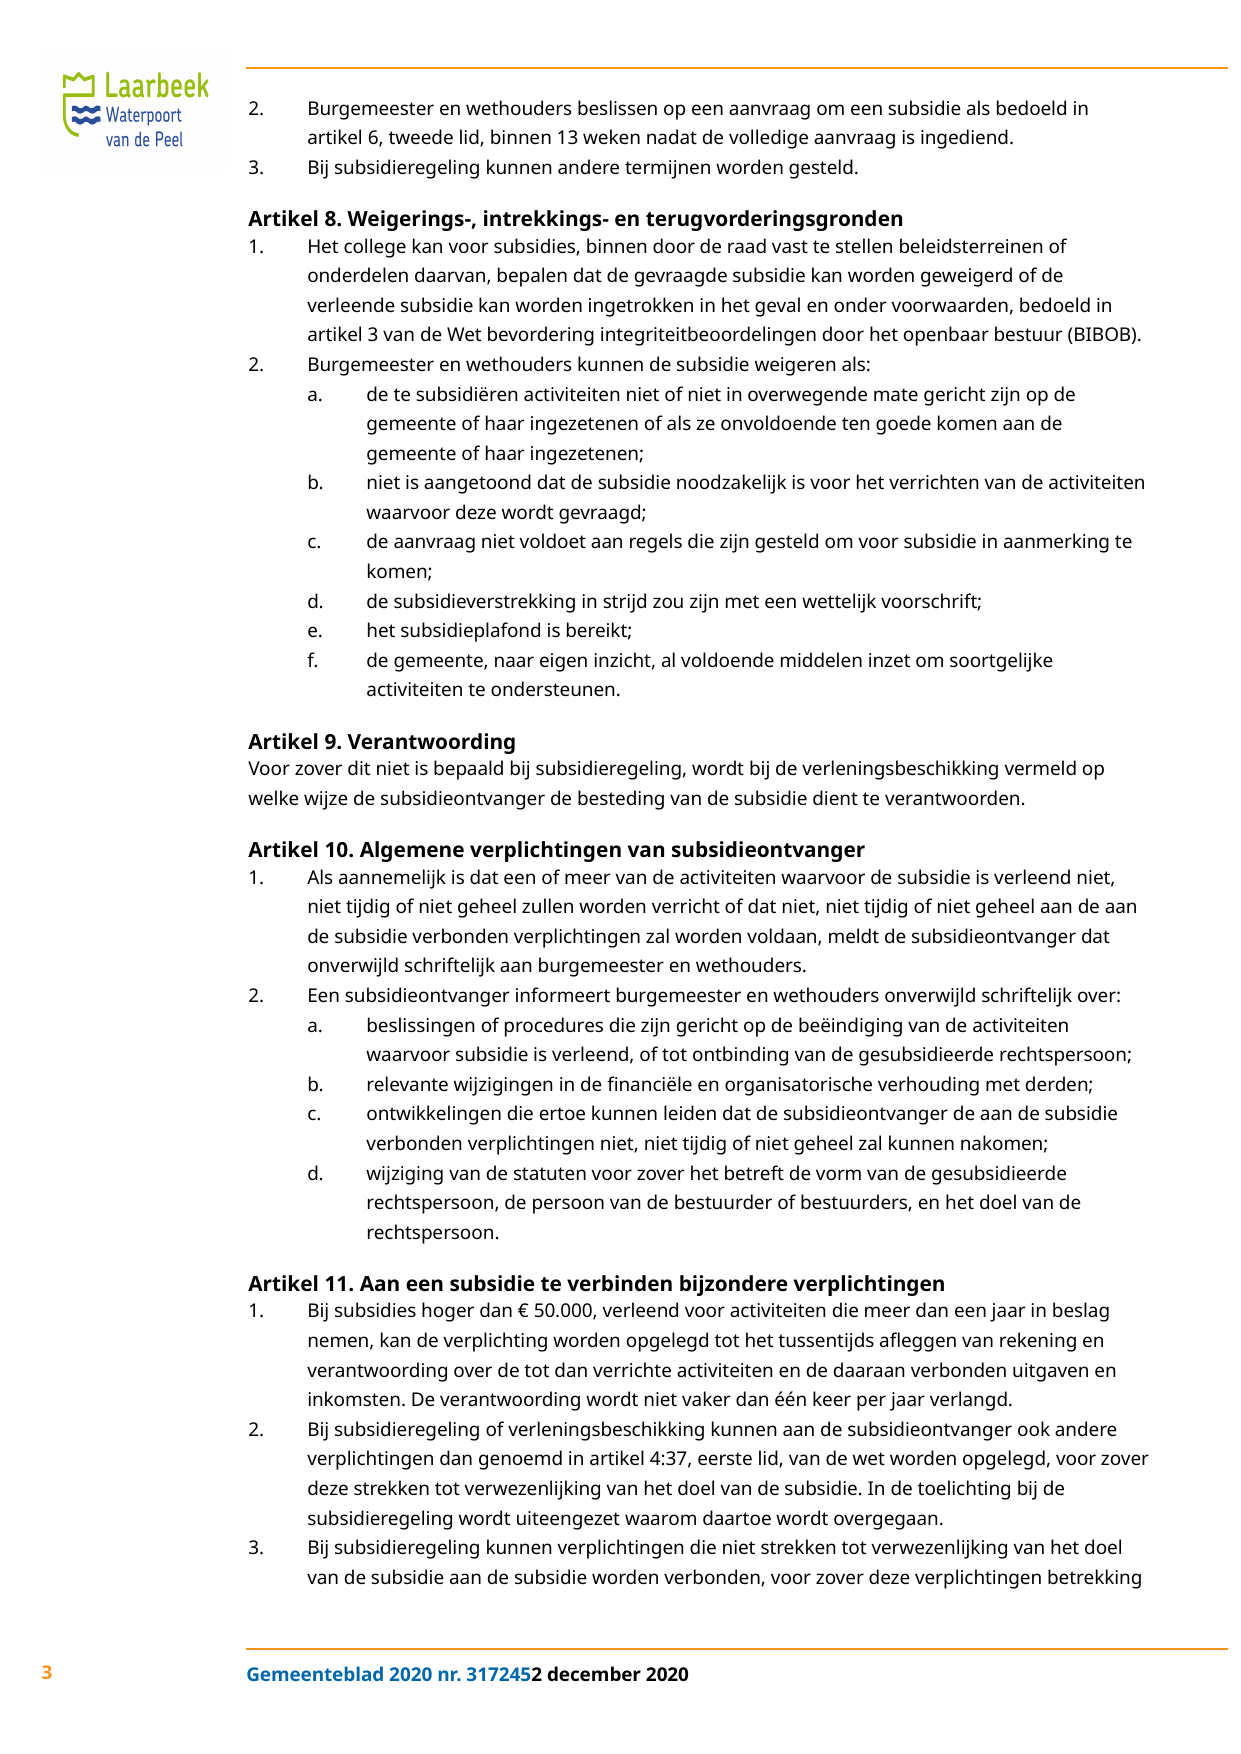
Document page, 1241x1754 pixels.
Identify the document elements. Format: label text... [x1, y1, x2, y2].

text Artikel 9. Verantwoording [248, 727, 1152, 755]
picture [41, 47, 231, 172]
list Bij subsidieregeling kunnen verplichtingen die niet strekken tot verwezenlijking van het doel van de subsidie aan de subsidie worden verbonden, voor zover deze verplichtingen betrekking [248, 1534, 1152, 1590]
text Voor zover dit niet is bepaald bij subsidieregeling, wordt bij de verleningsbeschikking vermeld op welke wijze de subsidieontvanger de besteding van de subsidie dient te verantwoorden. [248, 755, 1152, 811]
text Artikel 11. Aan een subsidie te verbinden bijzondere verplichtingen [248, 1269, 1152, 1298]
list Bij subsidies hoger dan € 50.000, verleend voor activiteiten die meer dan een jaar in beslag nemen, kan de verplichting worden opgelegd tot het tussentijds afleggen van rekening en verantwoording over de tot dan verrichte activiteiten en de daaraan verbonden uitgaven en inkomsten. De verantwoording wordt niet vaker dan één keer per jaar verlangd. [248, 1298, 1152, 1412]
list de subsidieverstrekking in strijd zou zijn met een wettelijk voorschrift; [307, 588, 1152, 613]
list Een subsidieontvanger informeert burgemeester en wethouders onverwijld schriftelijk over: [248, 982, 1152, 1008]
list niet is aangetoond dat de subsidie noodzakelijk is voor het verrichten van de activiteiten waarvoor deze wordt gevraagd; [307, 469, 1152, 525]
list beslissingen of procedures die zijn gericht op de beëindiging van de activiteiten waarvoor subsidie is verleend, of tot ontbinding van de gesubsidieerde rechtspersoon; [307, 1012, 1152, 1067]
list de te subsidiëren activiteiten niet of niet in overwegende mate gericht zijn op de gemeente of haar ingezetenen of als ze onvoldoende ten goede komen aan de gemeente of haar ingezetenen; [307, 381, 1152, 466]
list Bij subsidieregeling kunnen andere termijnen worden gesteld. [248, 154, 1152, 180]
list Burgemeester en wethouders kunnen de subsidie weigeren als: [248, 351, 1152, 377]
list Als aannemelijk is dat een of meer van de activiteiten waarvoor de subsidie is verleend niet, niet tijdig of niet geheel zullen worden verricht of dat niet, niet tijdig of niet geheel aan de aan de subsidie verbonden verplichtingen zal worden voldaan, meldt de subsidieontvanger dat onverwijld schriftelijk aan burgemeester en wethouders. [248, 864, 1152, 978]
list relevante wijzigingen in de financiële en organisatorische verhouding met derden; [307, 1071, 1152, 1097]
list de aanvraag niet voldoet aan regels die zijn gesteld om voor subsidie in aanmerking te komen; [307, 529, 1152, 584]
text Artikel 8. Weigerings-, intrekkings- en terugvorderingsgronden [248, 204, 1152, 233]
list Bij subsidieregeling of verleningsbeschikking kunnen aan de subsidieontvanger ook andere verplichtingen dan genoemd in artikel 4:37, eerste lid, van de wet worden opgelegd, voor zover deze strekken tot verwezenlijking van het doel van de subsidie. In de toelichting bij de subsidieregeling wordt uiteengezet waarom daartoe wordt overgegaan. [248, 1416, 1152, 1531]
list Burgemeester en wethouders beslissen op een aanvraag om een subsidie als bedoeld in artikel 6, tweede lid, binnen 13 weken nadat de volledige aanvraag is ingediend. [248, 95, 1152, 150]
list de gemeente, naar eigen inzicht, al voldoende middelen inzet om soortgelijke activiteiten te ondersteunen. [307, 647, 1152, 702]
list het subsidieplafond is bereikt; [307, 617, 1152, 643]
list wijziging van de statuten voor zover het betreft de vorm van de gesubsidieerde rechtspersoon, de persoon van de bestuurder of bestuurders, en het doel van de rechtspersoon. [307, 1160, 1152, 1244]
text Artikel 10. Algemene verplichtingen van subsidieontvanger [248, 835, 1152, 864]
list Het college kan voor subsidies, binnen door de raad vast te stellen beleidsterreinen of onderdelen daarvan, bepalen dat de gevraagde subsidie kan worden geweigerd of de verleende subsidie kan worden ingetrokken in het geval en onder voorwaarden, bedoeld in artikel 3 van de Wet bevordering integriteitbeoordelingen door het openbaar bestuur (BIBOB). [248, 233, 1152, 347]
list ontwikkelingen die ertoe kunnen leiden dat de subsidieontvanger de aan de subsidie verbonden verplichtingen niet, niet tijdig of niet geheel zal kunnen nakomen; [307, 1101, 1152, 1156]
